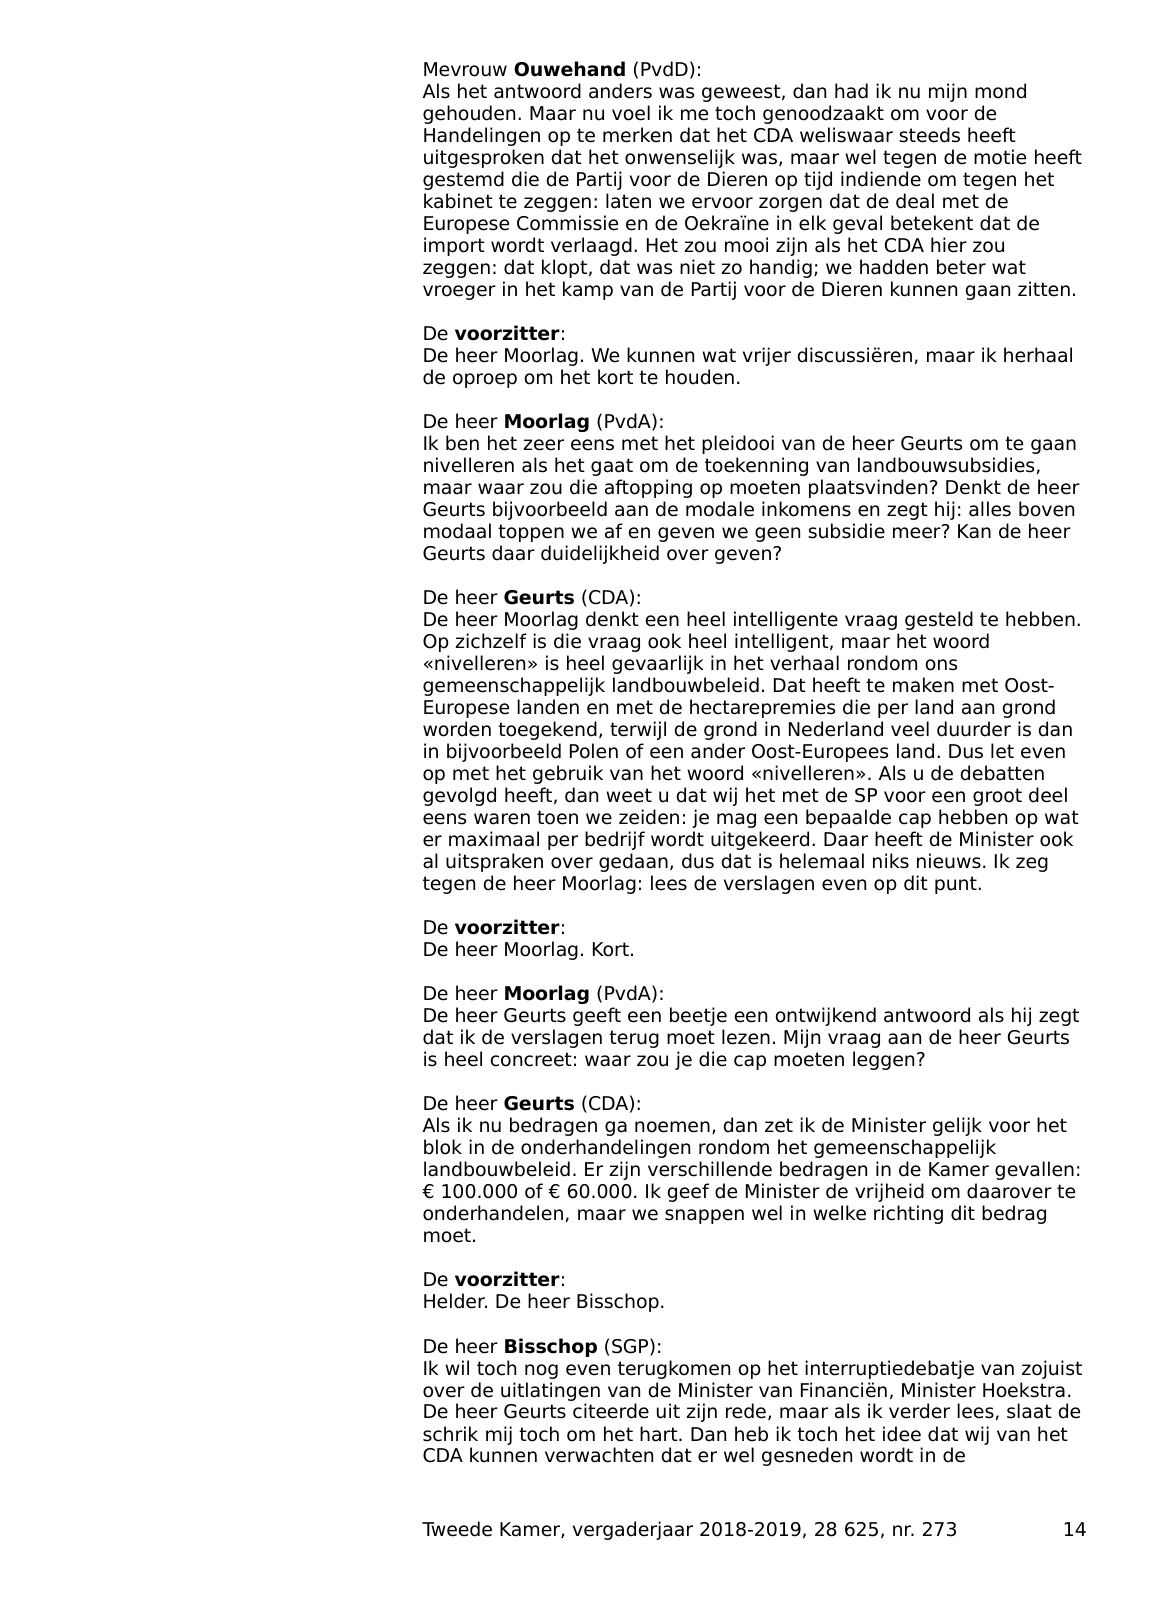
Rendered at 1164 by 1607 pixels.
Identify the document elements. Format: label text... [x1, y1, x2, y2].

text Helder. De heer Bisschop. [422, 1291, 1087, 1313]
text Ik ben het zeer eens met het pleidooi van de heer Geurts om te gaan nivelleren als het gaat om de toekenning van landbouwsubsidies, maar waar zou die aftopping op moeten plaatsvinden? Denkt de heer Geurts bijvoorbeeld aan de modale inkomens en zegt hij: alles boven modaal toppen we af en geven we geen subsidie meer? Kan de heer Geurts daar duidelijkheid over geven? [422, 433, 1087, 565]
text De heer Geurts geeft een beetje een ontwijkend antwoord als hij zegt dat ik de verslagen terug moet lezen. Mijn vraag aan de heer Geurts is heel concreet: waar zou je die cap moeten leggen? [422, 1005, 1087, 1071]
text Ik wil toch nog even terugkomen op het interruptiedebatje van zojuist over de uitlatingen van de Minister van Financiën, Minister Hoekstra. De heer Geurts citeerde uit zijn rede, maar als ik verder lees, slaat de schrik mij toch om het hart. Dan heb ik toch het idee dat wij van het CDA kunnen verwachten dat er wel gesneden wordt in de [422, 1357, 1087, 1467]
text De heer Moorlag. We kunnen wat vrijer discussiëren, maar ik herhaal de oproep om het kort te houden. [422, 345, 1087, 389]
text Als ik nu bedragen ga noemen, dan zet ik de Minister gelijk voor het blok in de onderhandelingen rondom het gemeenschappelijk landbouwbeleid. Er zijn verschillende bedragen in de Kamer gevallen: € 100.000 of € 60.000. Ik geef de Minister de vrijheid om daarover te onderhandelen, maar we snappen wel in welke richting dit bedrag moet. [422, 1115, 1087, 1247]
text De heer Geurts (CDA): [422, 587, 1087, 609]
text De heer Moorlag (PvdA): [422, 411, 1087, 433]
text De voorzitter: [422, 1269, 1087, 1291]
text Mevrouw Ouwehand (PvdD): [422, 59, 1087, 81]
text De heer Moorlag (PvdA): [422, 983, 1087, 1005]
text Als het antwoord anders was geweest, dan had ik nu mijn mond gehouden. Maar nu voel ik me toch genoodzaakt om voor de Handelingen op te merken dat het CDA weliswaar steeds heeft uitgesproken dat het onwenselijk was, maar wel tegen de motie heeft gestemd die de Partij voor de Dieren op tijd indiende om tegen het kabinet te zeggen: laten we ervoor zorgen dat de deal met de Europese Commissie en de Oekraïne in elk geval betekent dat de import wordt verlaagd. Het zou mooi zijn als het CDA hier zou zeggen: dat klopt, dat was niet zo handig; we hadden beter wat vroeger in het kamp van de Partij voor de Dieren kunnen gaan zitten. [422, 81, 1087, 301]
text De voorzitter: [422, 323, 1087, 345]
text De heer Moorlag. Kort. [422, 939, 1087, 961]
text De heer Bisschop (SGP): [422, 1336, 1087, 1357]
text De voorzitter: [422, 917, 1087, 939]
text De heer Geurts (CDA): [422, 1093, 1087, 1115]
text De heer Moorlag denkt een heel intelligente vraag gesteld te hebben. Op zichzelf is die vraag ook heel intelligent, maar het woord «nivelleren» is heel gevaarlijk in het verhaal rondom ons gemeenschappelijk landbouwbeleid. Dat heeft te maken met Oost-Europese landen en met de hectarepremies die per land aan grond worden toegekend, terwijl de grond in Nederland veel duurder is dan in bijvoorbeeld Polen of een ander Oost-Europees land. Dus let even op met het gebruik van het woord «nivelleren». Als u de debatten gevolgd heeft, dan weet u dat wij het met de SP voor een groot deel eens waren toen we zeiden: je mag een bepaalde cap hebben op wat er maximaal per bedrijf wordt uitgekeerd. Daar heeft de Minister ook al uitspraken over gedaan, dus dat is helemaal niks nieuws. Ik zeg tegen de heer Moorlag: lees de verslagen even op dit punt. [422, 609, 1087, 895]
